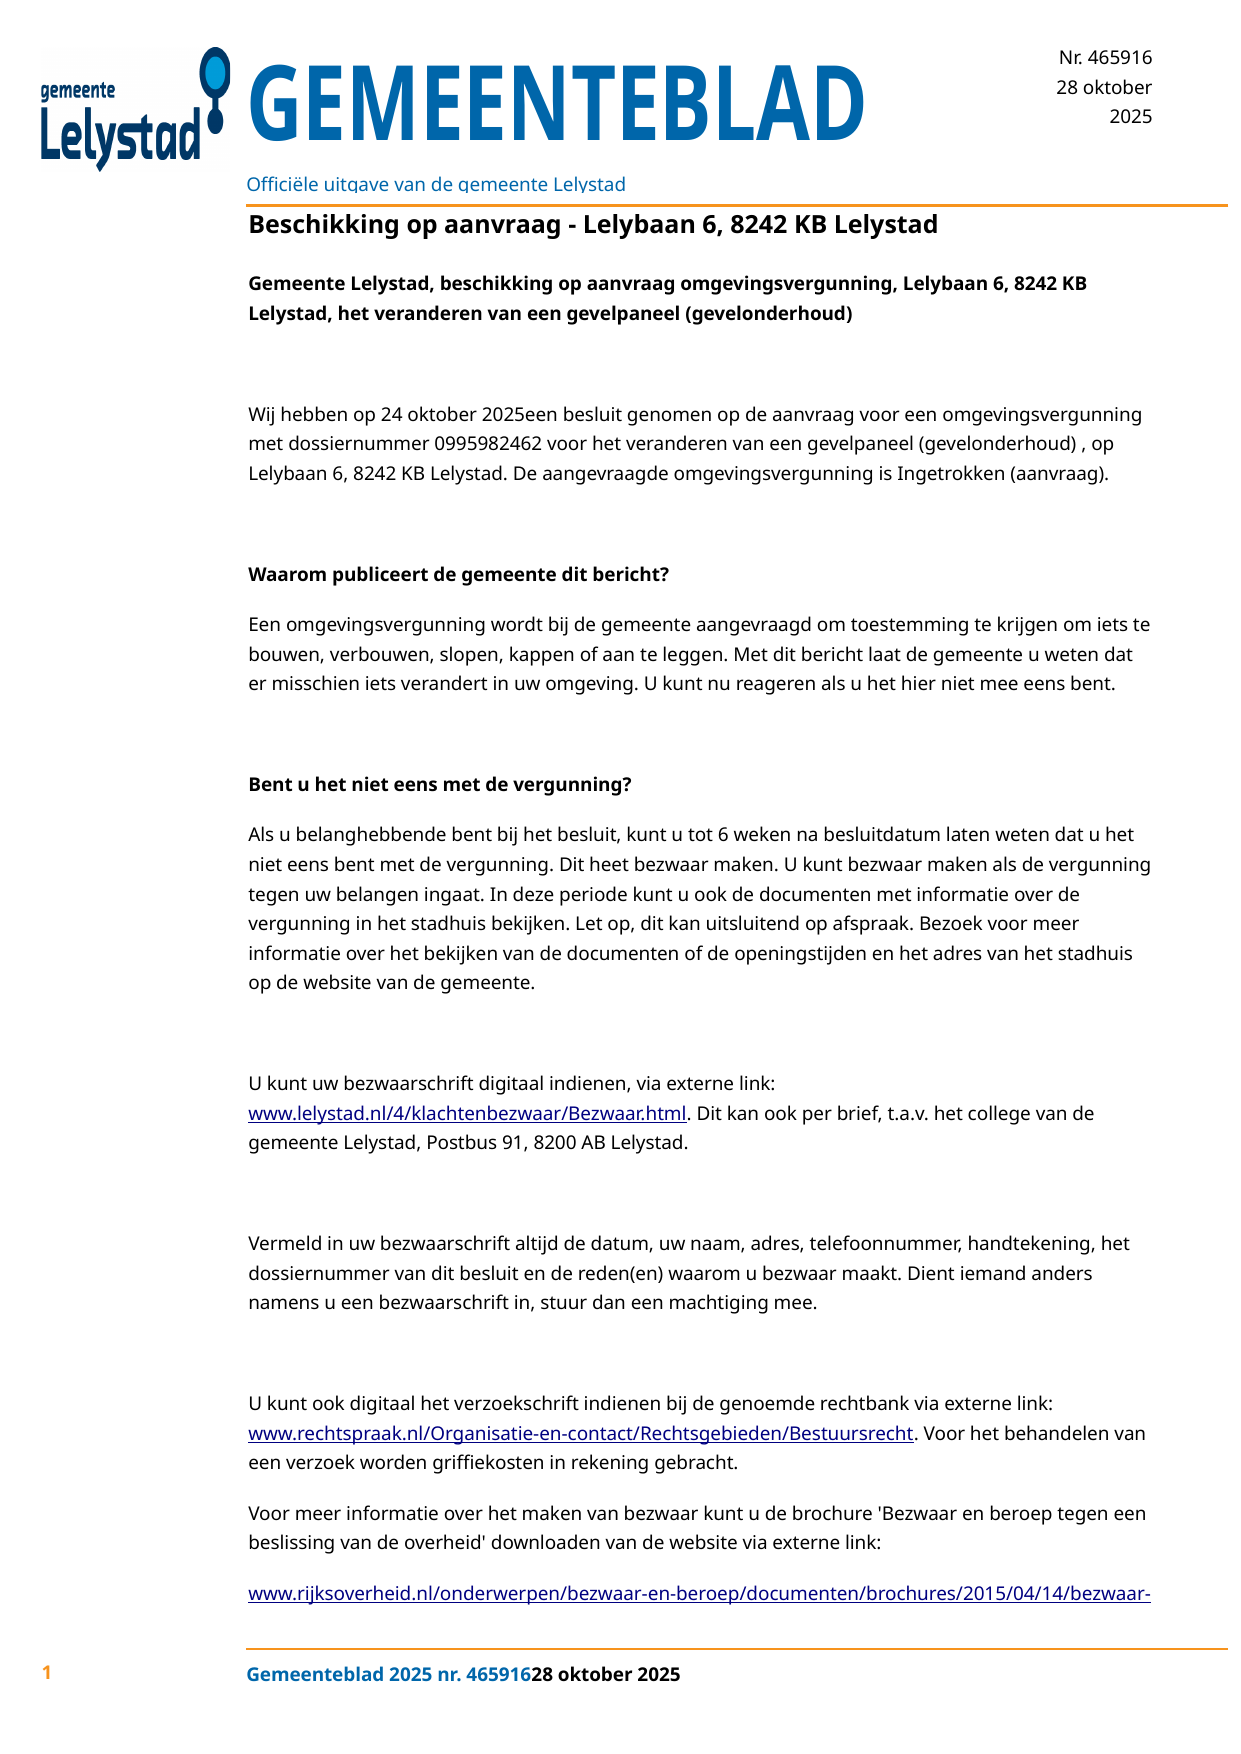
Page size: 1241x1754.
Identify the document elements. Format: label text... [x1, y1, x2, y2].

text Bent u het niet eens met de vergunning? [248, 771, 1152, 797]
text Vermeld in uw bezwaarschrift altijd de datum, uw naam, adres, telefoonnummer, handtekening, het dossiernummer van dit besluit en de reden(en) waarom u bezwaar maakt. Dient iemand anders namens u een bezwaarschrift in, stuur dan een machtiging mee. [248, 1230, 1152, 1315]
text www.rijksoverheid.nl/onderwerpen/bezwaar-en-beroep/documenten/brochures/2015/04/14/bezwaar- [248, 1580, 1152, 1606]
text Een omgevingsvergunning wordt bij de gemeente aangevraagd om toestemming te krijgen om iets te bouwen, verbouwen, slopen, kappen of aan te leggen. Met dit bericht laat de gemeente u weten dat er misschien iets verandert in uw omgeving. U kunt nu reageren als u het hier niet mee eens bent. [248, 611, 1152, 696]
text Beschikking op aanvraag - Lelybaan 6, 8242 KB Lelystad [248, 207, 1152, 241]
text U kunt uw bezwaarschrift digitaal indienen, via externe link: www.lelystad.nl/4/klachtenbezwaar/Bezwaar.html. Dit kan ook per brief, t.a.v. het college van de gemeente Lelystad, Postbus 91, 8200 AB Lelystad. [248, 1070, 1152, 1155]
text Wij hebben op 24 oktober 2025een besluit genomen op de aanvraag voor een omgevingsvergunning met dossiernummer 0995982462 voor het veranderen van een gevelpaneel (gevelonderhoud) , op Lelybaan 6, 8242 KB Lelystad. De aangevraagde omgevingsvergunning is Ingetrokken (aanvraag). [248, 401, 1152, 486]
text Waarom publiceert de gemeente dit bericht? [248, 561, 1152, 586]
text Gemeente Lelystad, beschikking op aanvraag omgevingsvergunning, Lelybaan 6, 8242 KB Lelystad, het veranderen van een gevelpaneel (gevelonderhoud) [248, 270, 1152, 326]
picture [41, 47, 231, 172]
text U kunt ook digitaal het verzoekschrift indienen bij de genoemde rechtbank via externe link: www.rechtspraak.nl/Organisatie-en-contact/Rechtsgebieden/Bestuursrecht. Voor het behandelen van een verzoek worden griffiekosten in rekening gebracht. [248, 1390, 1152, 1475]
text Voor meer informatie over het maken van bezwaar kunt u de brochure 'Bezwaar en beroep tegen een beslissing van de overheid' downloaden van de website via externe link: [248, 1500, 1152, 1555]
text Als u belanghebbende bent bij het besluit, kunt u tot 6 weken na besluitdatum laten weten dat u het niet eens bent met de vergunning. Dit heet bezwaar maken. U kunt bezwaar maken als de vergunning tegen uw belangen ingaat. In deze periode kunt u ook de documenten met informatie over de vergunning in het stadhuis bekijken. Let op, dit kan uitsluitend op afspraak. Bezoek voor meer informatie over het bekijken van de documenten of de openingstijden en het adres van het stadhuis op de website van de gemeente. [248, 822, 1152, 995]
